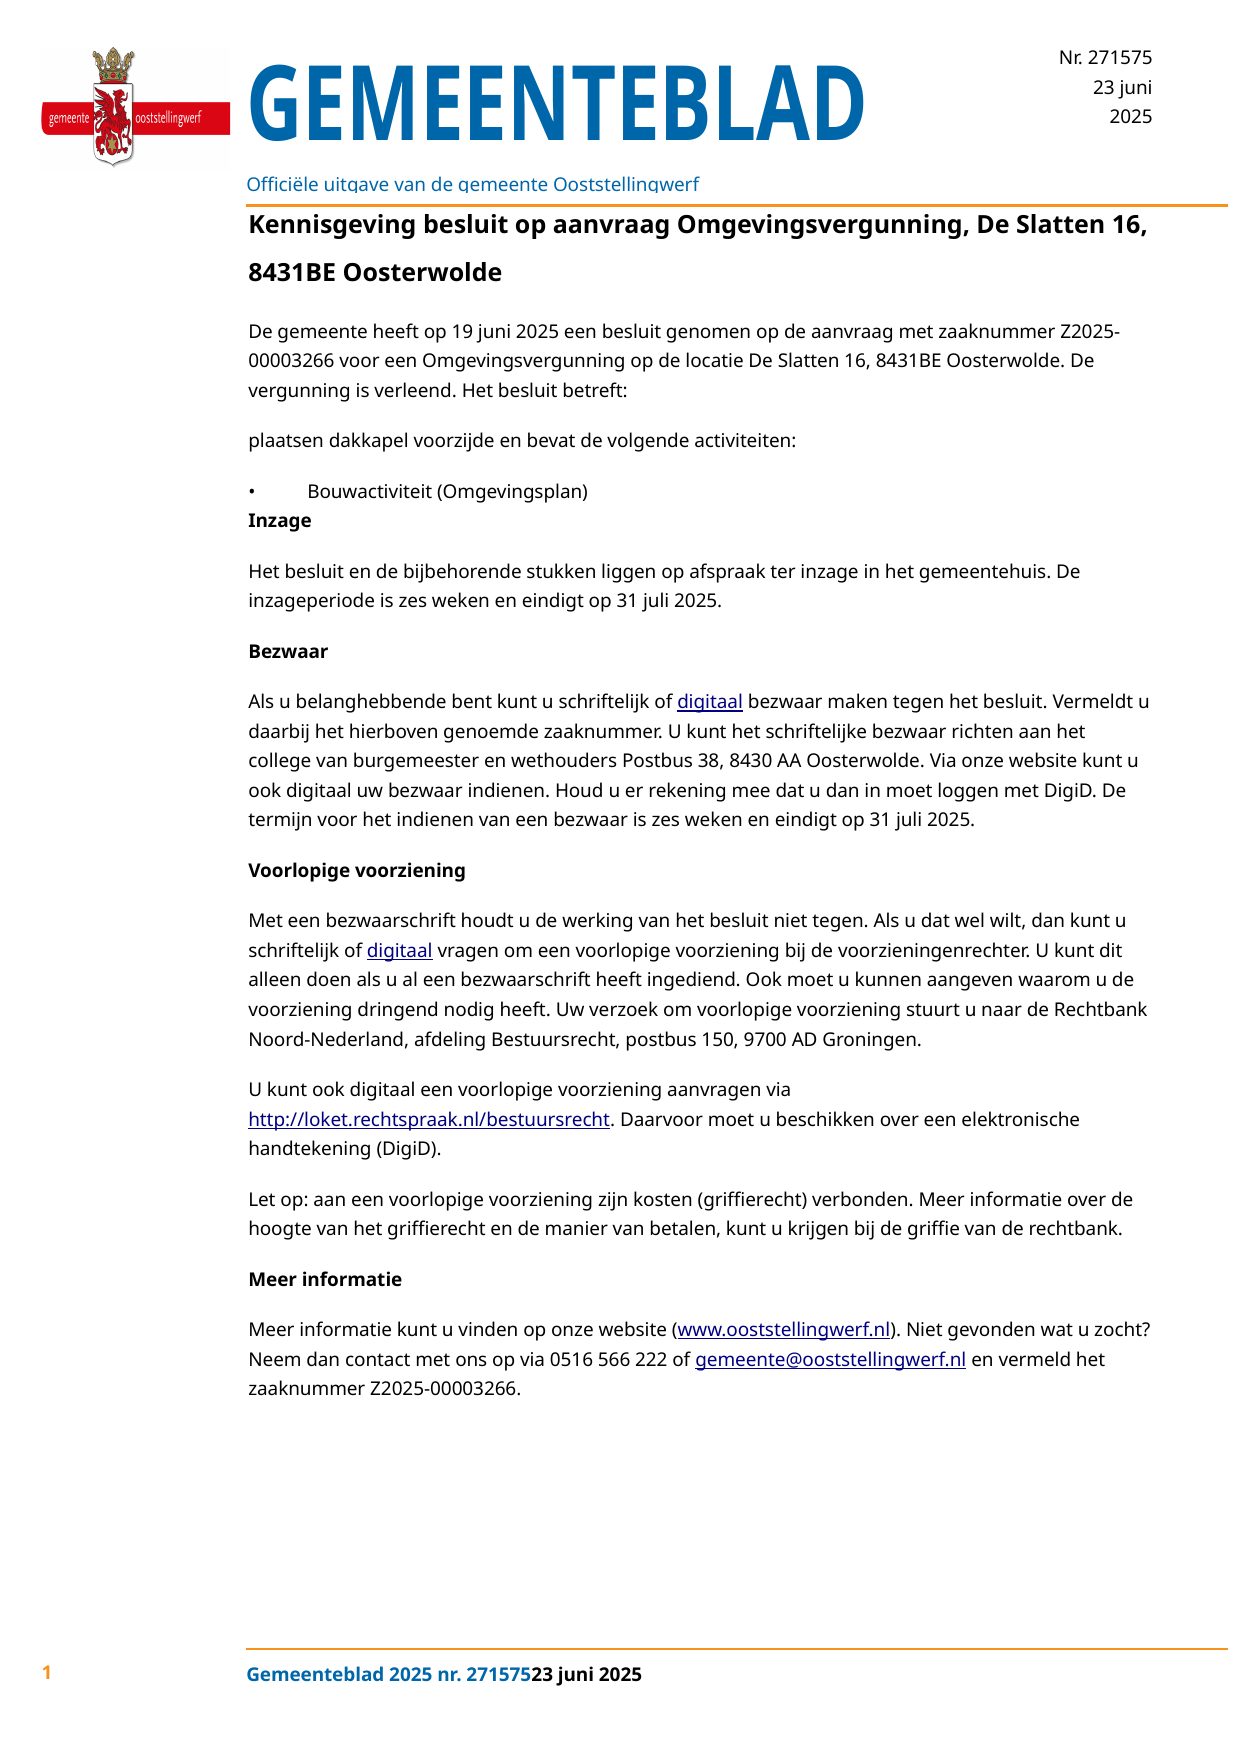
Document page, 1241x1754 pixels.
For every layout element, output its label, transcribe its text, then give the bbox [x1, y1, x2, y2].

text Voorlopige voorziening [248, 857, 1152, 883]
text De gemeente heeft op 19 juni 2025 een besluit genomen op de aanvraag met zaaknummer Z2025-00003266 voor een Omgevingsvergunning op de locatie De Slatten 16, 8431BE Oosterwolde. De vergunning is verleend. Het besluit betreft: [248, 318, 1152, 403]
picture [41, 47, 231, 172]
text Kennisgeving besluit op aanvraag Omgevingsvergunning, De Slatten 16, 8431BE Oosterwolde [248, 207, 1152, 288]
list Bouwactiviteit (Omgevingsplan) [248, 478, 1152, 504]
text U kunt ook digitaal een voorlopige voorziening aanvragen via http://loket.rechtspraak.nl/bestuursrecht. Daarvoor moet u beschikken over een elektronische handtekening (DigiD). [248, 1076, 1152, 1161]
text plaatsen dakkapel voorzijde en bevat de volgende activiteiten: [248, 427, 1152, 453]
text Inzage [248, 507, 1152, 533]
text Als u belanghebbende bent kunt u schriftelijk of digitaal bezwaar maken tegen het besluit. Vermeldt u daarbij het hierboven genoemde zaaknummer. U kunt het schriftelijke bezwaar richten aan het college van burgemeester en wethouders Postbus 38, 8430 AA Oosterwolde. Via onze website kunt u ook digitaal uw bezwaar indienen. Houd u er rekening mee dat u dan in moet loggen met DigiD. De termijn voor het indienen van een bezwaar is zes weken en eindigt op 31 juli 2025. [248, 688, 1152, 832]
text Het besluit en de bijbehorende stukken liggen op afspraak ter inzage in het gemeentehuis. De inzageperiode is zes weken en eindigt op 31 juli 2025. [248, 558, 1152, 613]
text Let op: aan een voorlopige voorziening zijn kosten (griffierecht) verbonden. Meer informatie over de hoogte van het griffierecht en de manier van betalen, kunt u krijgen bij de griffie van de rechtbank. [248, 1186, 1152, 1241]
text Bezwaar [248, 638, 1152, 664]
text Met een bezwaarschrift houdt u de werking van het besluit niet tegen. Als u dat wel wilt, dan kunt u schriftelijk of digitaal vragen om een voorlopige voorziening bij de voorzieningenrechter. U kunt dit alleen doen als u al een bezwaarschrift heeft ingediend. Ook moet u kunnen aangeven waarom u de voorziening dringend nodig heeft. Uw verzoek om voorlopige voorziening stuurt u naar de Rechtbank Noord-Nederland, afdeling Bestuursrecht, postbus 150, 9700 AD Groningen. [248, 907, 1152, 1052]
text Meer informatie [248, 1266, 1152, 1292]
text Meer informatie kunt u vinden op onze website (www.ooststellingwerf.nl). Niet gevonden wat u zocht? Neem dan contact met ons op via 0516 566 222 of gemeente@ooststellingwerf.nl en vermeld het zaaknummer Z2025-00003266. [248, 1316, 1152, 1401]
